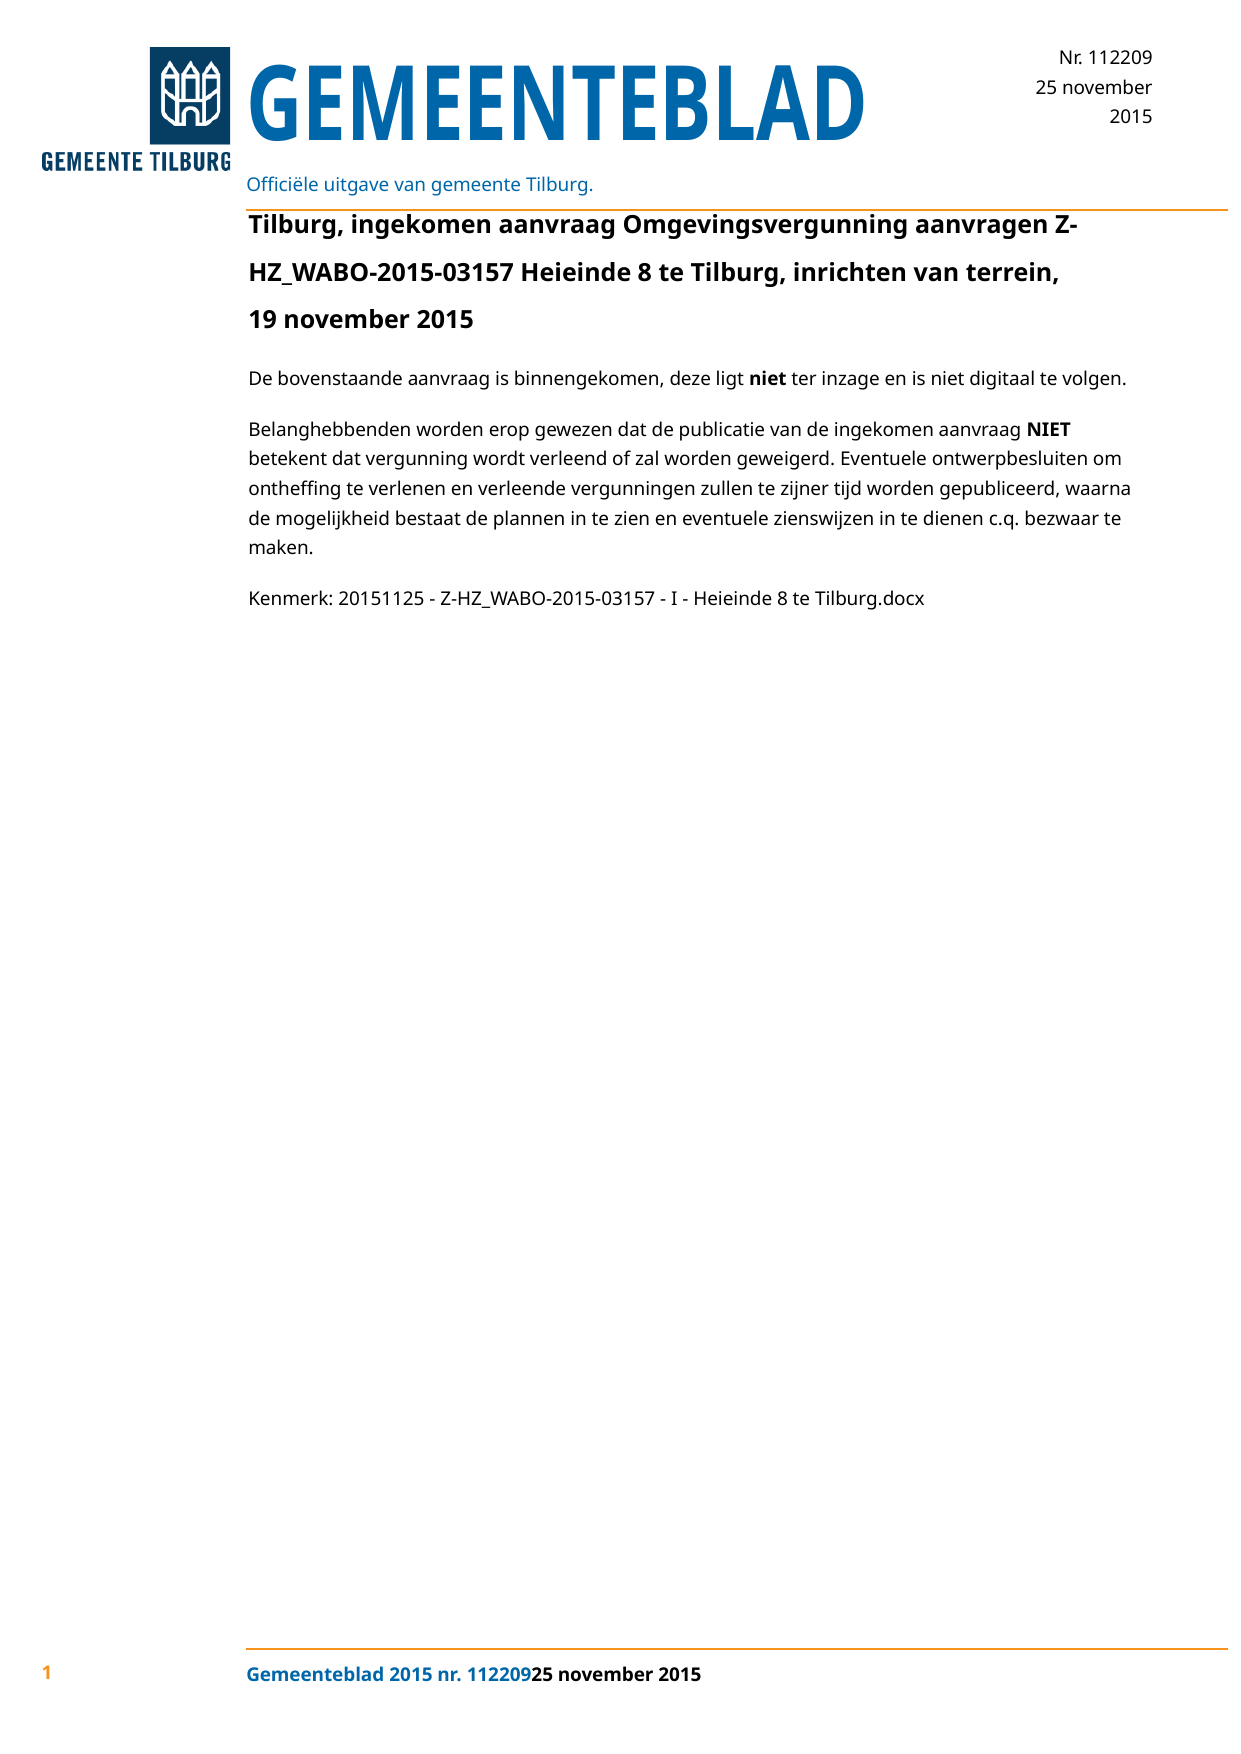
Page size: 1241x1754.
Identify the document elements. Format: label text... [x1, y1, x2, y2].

text Tilburg, ingekomen aanvraag Omgevingsvergunning aanvragen Z-HZ_WABO-2015-03157 Heieinde 8 te Tilburg, inrichten van terrein, 19 november 2015 [248, 211, 1152, 336]
text Belanghebbenden worden erop gewezen dat de publicatie van de ingekomen aanvraag NIET betekent dat vergunning wordt verleend of zal worden geweigerd. Eventuele ontwerpbesluiten om ontheffing te verlenen en verleende vergunningen zullen te zijner tijd worden gepubliceerd, waarna de mogelijkheid bestaat de plannen in te zien en eventuele zienswijzen in te dienen c.q. bezwaar te maken. [248, 416, 1152, 560]
picture [41, 47, 231, 172]
text Kenmerk: 20151125 - Z-HZ_WABO-2015-03157 - I - Heieinde 8 te Tilburg.docx [248, 585, 1152, 610]
text De bovenstaande aanvraag is binnengekomen, deze ligt niet ter inzage en is niet digitaal te volgen. [248, 366, 1152, 391]
